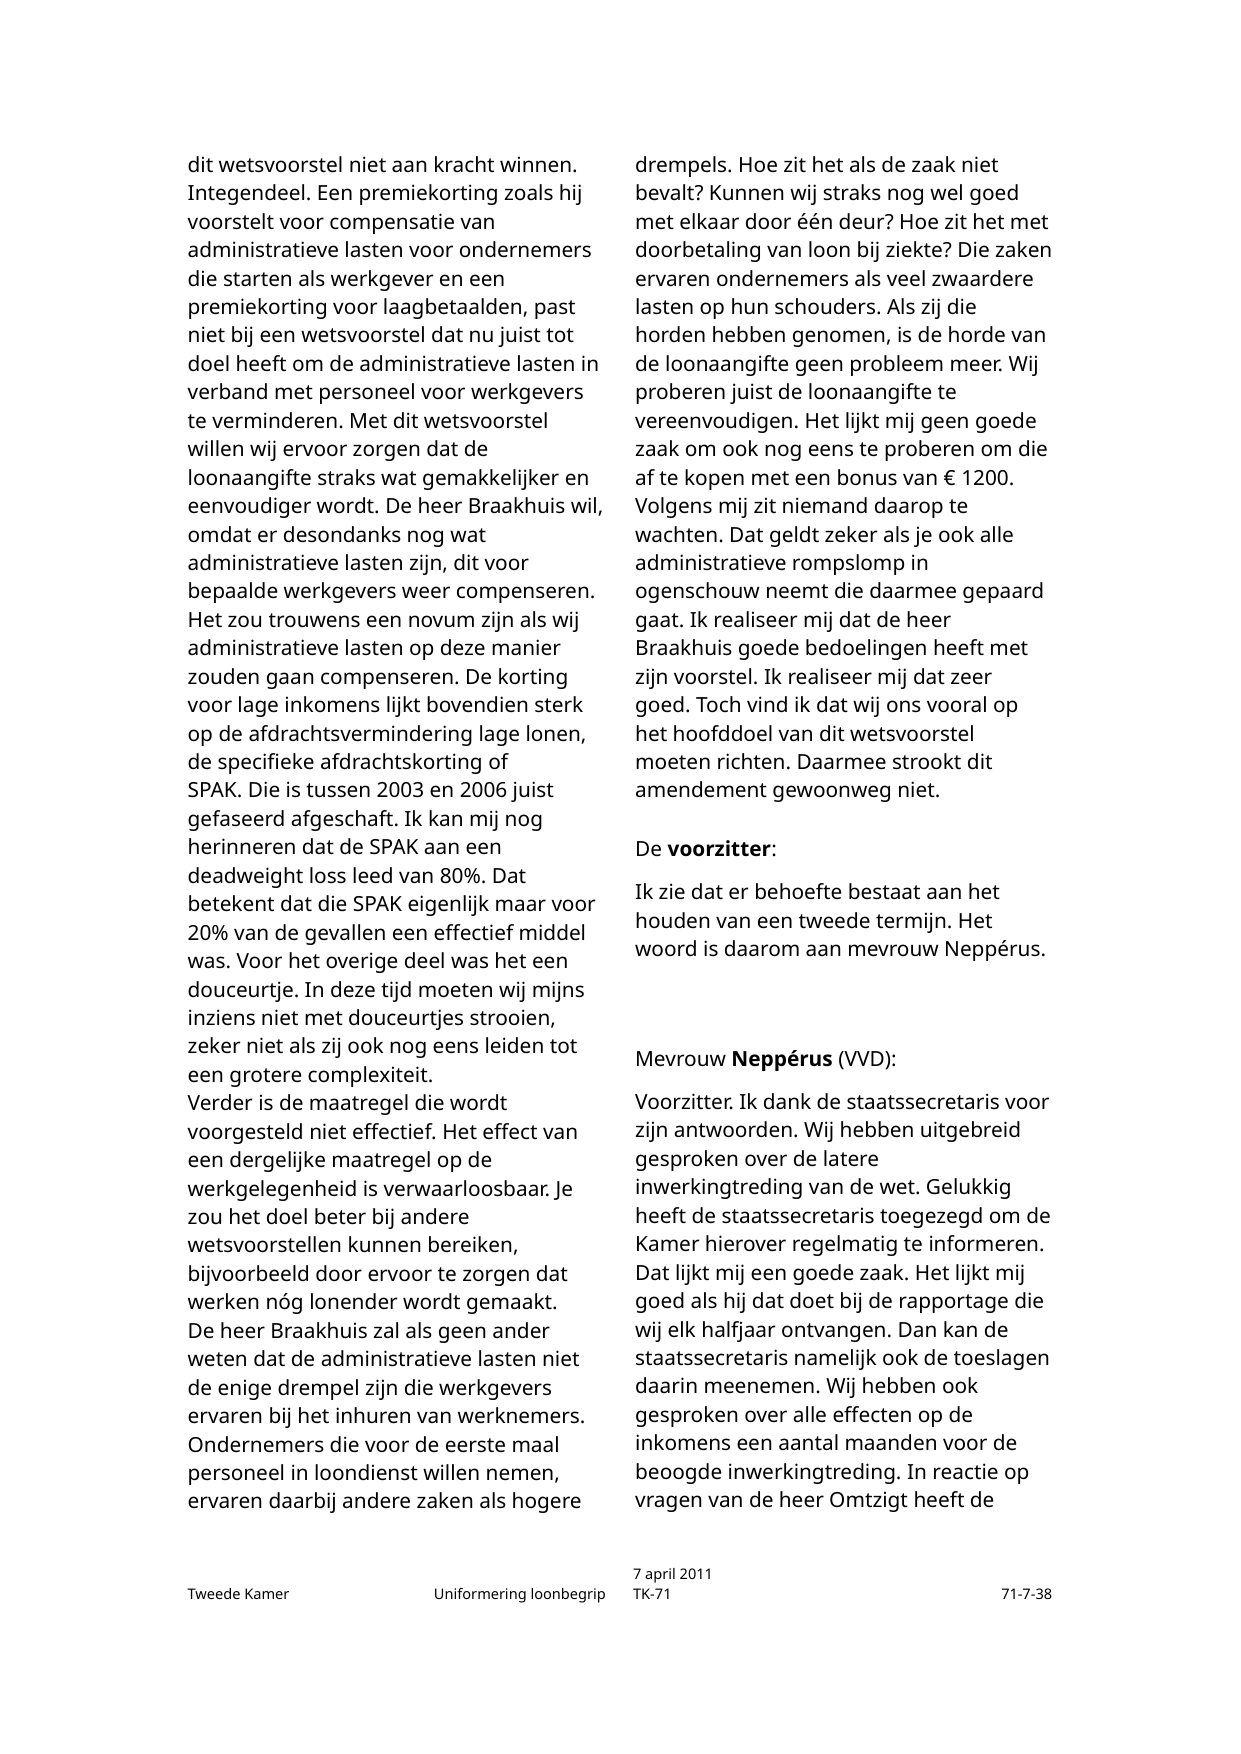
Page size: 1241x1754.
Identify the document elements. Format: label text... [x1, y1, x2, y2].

text drempels. Hoe zit het als de zaak niet bevalt? Kunnen wij straks nog wel goed met elkaar door één deur? Hoe zit het met doorbetaling van loon bij ziekte? Die zaken ervaren ondernemers als veel zwaardere lasten op hun schouders. Als zij die horden hebben genomen, is de horde van de loonaangifte geen probleem meer. Wij proberen juist de loonaangifte te vereenvoudigen. Het lijkt mij geen goede zaak om ook nog eens te proberen om die af te kopen met een bonus van € 1200. Volgens mij zit niemand daarop te wachten. Dat geldt zeker als je ook alle administratieve rompslomp in ogenschouw neemt die daarmee gepaard gaat. Ik realiseer mij dat de heer Braakhuis goede bedoelingen heeft met zijn voorstel. Ik realiseer mij dat zeer goed. Toch vind ik dat wij ons vooral op het hoofddoel van dit wetsvoorstel moeten richten. Daarmee strookt dit amendement gewoonweg niet. [635, 150, 1053, 804]
text Verder is de maatregel die wordt voorgesteld niet effectief. Het effect van een dergelijke maatregel op de werkgelegenheid is verwaarloosbaar. Je zou het doel beter bij andere wetsvoorstellen kunnen bereiken, bijvoorbeeld door ervoor te zorgen dat werken nóg lonender wordt gemaakt. [187, 1088, 605, 1316]
text Voorzitter. Ik dank de staatssecretaris voor zijn antwoorden. Wij hebben uitgebreid gesproken over de latere inwerkingtreding van de wet. Gelukkig heeft de staatssecretaris toegezegd om de Kamer hierover regelmatig te informeren. Dat lijkt mij een goede zaak. Het lijkt mij goed als hij dat doet bij de rapportage die wij elk halfjaar ontvangen. Dan kan de staatssecretaris namelijk ook de toeslagen daarin meenemen. Wij hebben ook gesproken over alle effecten op de inkomens een aantal maanden voor de beoogde inwerkingtreding. In reactie op vragen van de heer Omtzigt heeft de [635, 1087, 1053, 1514]
text Ik zie dat er behoefte bestaat aan het houden van een tweede termijn. Het woord is daarom aan mevrouw Neppérus. [635, 877, 1053, 963]
text dit wetsvoorstel niet aan kracht winnen. Integendeel. Een premiekorting zoals hij voorstelt voor compensatie van administratieve lasten voor ondernemers die starten als werkgever en een premiekorting voor laagbetaalden, past niet bij een wetsvoorstel dat nu juist tot doel heeft om de administratieve lasten in verband met personeel voor werkgevers te verminderen. Met dit wetsvoorstel willen wij ervoor zorgen dat de loonaangifte straks wat gemakkelijker en eenvoudiger wordt. De heer Braakhuis wil, omdat er desondanks nog wat administratieve lasten zijn, dit voor bepaalde werkgevers weer compenseren. Het zou trouwens een novum zijn als wij administratieve lasten op deze manier zouden gaan compenseren. De korting voor lage inkomens lijkt bovendien sterk op de afdrachtsvermindering lage lonen, de specifieke afdrachtskorting of SPAK. Die is tussen 2003 en 2006 juist gefaseerd afgeschaft. Ik kan mij nog herinneren dat de SPAK aan een deadweight loss leed van 80%. Dat betekent dat die SPAK eigenlijk maar voor 20% van de gevallen een effectief middel was. Voor het overige deel was het een douceurtje. In deze tijd moeten wij mijns inziens niet met douceurtjes strooien, zeker niet als zij ook nog eens leiden tot een grotere complexiteit. [187, 150, 605, 1088]
text De heer Braakhuis zal als geen ander weten dat de administratieve lasten niet de enige drempel zijn die werkgevers ervaren bij het inhuren van werknemers. Ondernemers die voor de eerste maal personeel in loondienst willen nemen, ervaren daarbij andere zaken als hogere [187, 1316, 605, 1515]
text  [635, 993, 1053, 1021]
text Mevrouw Neppérus (VVD): [635, 1044, 1053, 1072]
text De voorzitter: [635, 834, 1053, 862]
